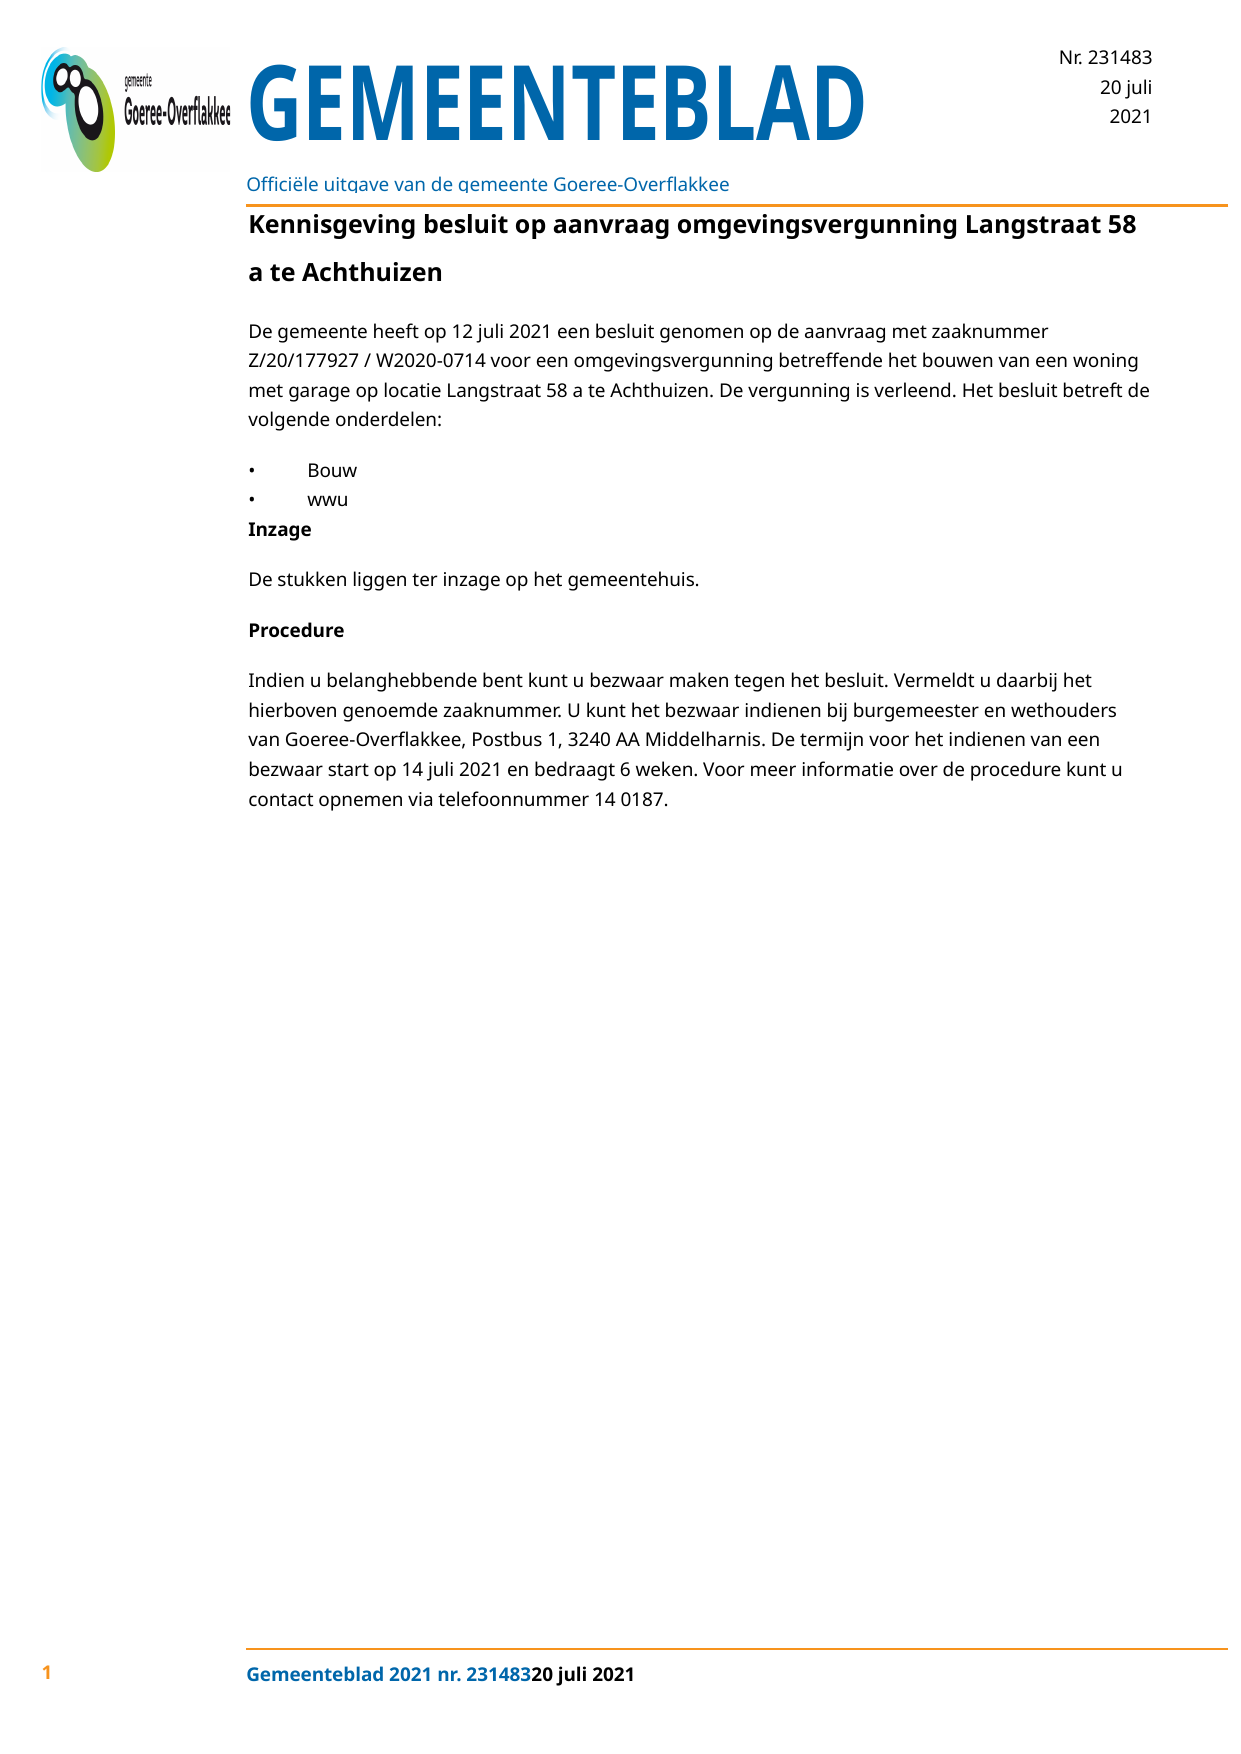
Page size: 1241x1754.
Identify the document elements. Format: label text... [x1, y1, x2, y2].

text De gemeente heeft op 12 juli 2021 een besluit genomen op de aanvraag met zaaknummer Z/20/177927 / W2020-0714 voor een omgevingsvergunning betreffende het bouwen van een woning met garage op locatie Langstraat 58 a te Achthuizen. De vergunning is verleend. Het besluit betreft de volgende onderdelen: [248, 318, 1152, 432]
list Bouw [248, 457, 1152, 483]
text De stukken liggen ter inzage op het gemeentehuis. [248, 567, 1152, 592]
text Inzage [248, 516, 1152, 542]
text Indien u belanghebbende bent kunt u bezwaar maken tegen het besluit. Vermeldt u daarbij het hierboven genoemde zaaknummer. U kunt het bezwaar indienen bij burgemeester en wethouders van Goeree-Overflakkee, Postbus 1, 3240 AA Middelharnis. De termijn voor het indienen van een bezwaar start op 14 juli 2021 en bedraagt 6 weken. Voor meer informatie over de procedure kunt u contact opnemen via telefoonnummer 14 0187. [248, 667, 1152, 812]
text Procedure [248, 617, 1152, 643]
picture [41, 47, 231, 172]
text Kennisgeving besluit op aanvraag omgevingsvergunning Langstraat 58 a te Achthuizen [248, 207, 1152, 288]
list wwu [248, 487, 1152, 512]
